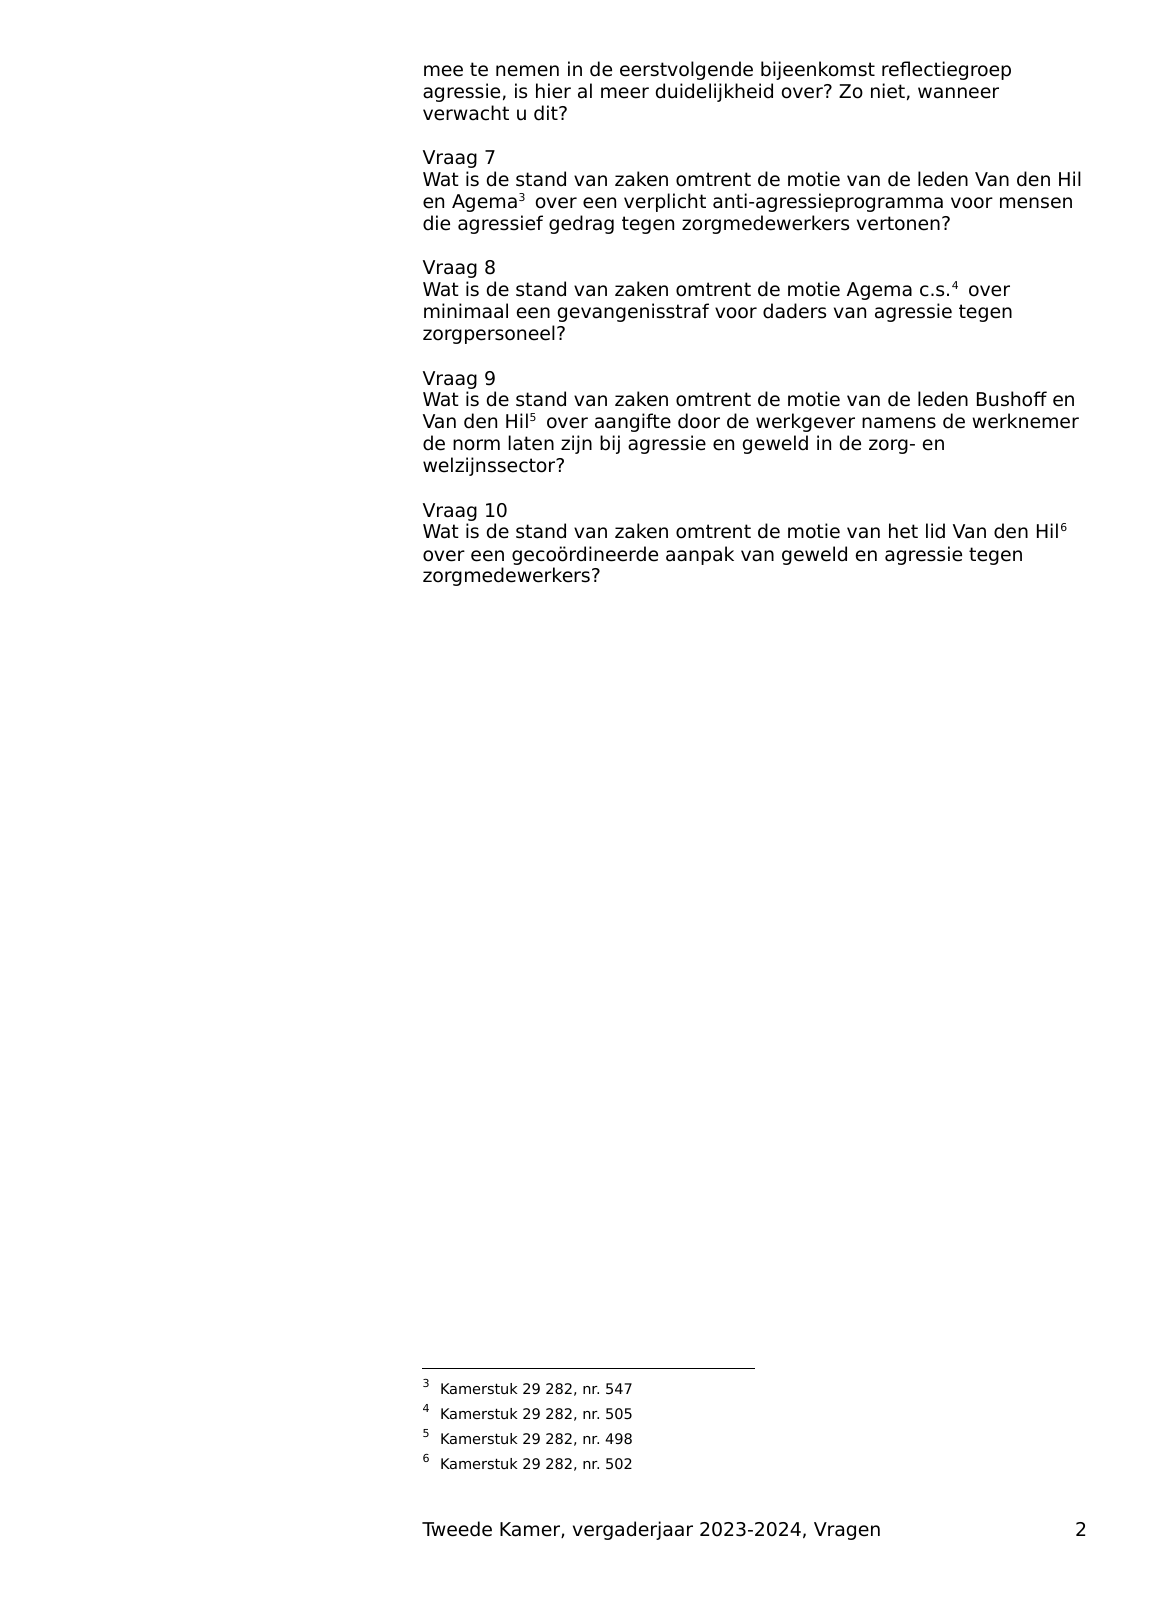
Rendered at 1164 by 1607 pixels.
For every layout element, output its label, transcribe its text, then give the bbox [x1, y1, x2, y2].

text Wat is de stand van zaken omtrent de motie van de leden Van den Hil en Agema over een verplicht anti-agressieprogramma voor mensen die agressief gedrag tegen zorgmedewerkers vertonen? [422, 169, 1087, 235]
text Kamerstuk 29 282, nr. 505 [422, 1402, 1087, 1424]
text Vraag 8 [422, 257, 1087, 279]
text mee te nemen in de eerstvolgende bijeenkomst reflectiegroep agressie, is hier al meer duidelijkheid over? Zo niet, wanneer verwacht u dit? [422, 59, 1087, 125]
text Vraag 9 [422, 367, 1087, 389]
text Kamerstuk 29 282, nr. 502 [422, 1452, 1087, 1474]
text Vraag 10 [422, 499, 1087, 521]
text Wat is de stand van zaken omtrent de motie Agema c.s. over minimaal een gevangenisstraf voor daders van agressie tegen zorgpersoneel? [422, 279, 1087, 345]
text Kamerstuk 29 282, nr. 547 [422, 1377, 1087, 1399]
text Vraag 7 [422, 147, 1087, 169]
text Wat is de stand van zaken omtrent de motie van de leden Bushoff en Van den Hil over aangifte door de werkgever namens de werknemer de norm laten zijn bij agressie en geweld in de zorg- en welzijnssector? [422, 389, 1087, 477]
text Kamerstuk 29 282, nr. 498 [422, 1427, 1087, 1449]
text Wat is de stand van zaken omtrent de motie van het lid Van den Hil over een gecoördineerde aanpak van geweld en agressie tegen zorgmedewerkers? [422, 521, 1087, 587]
